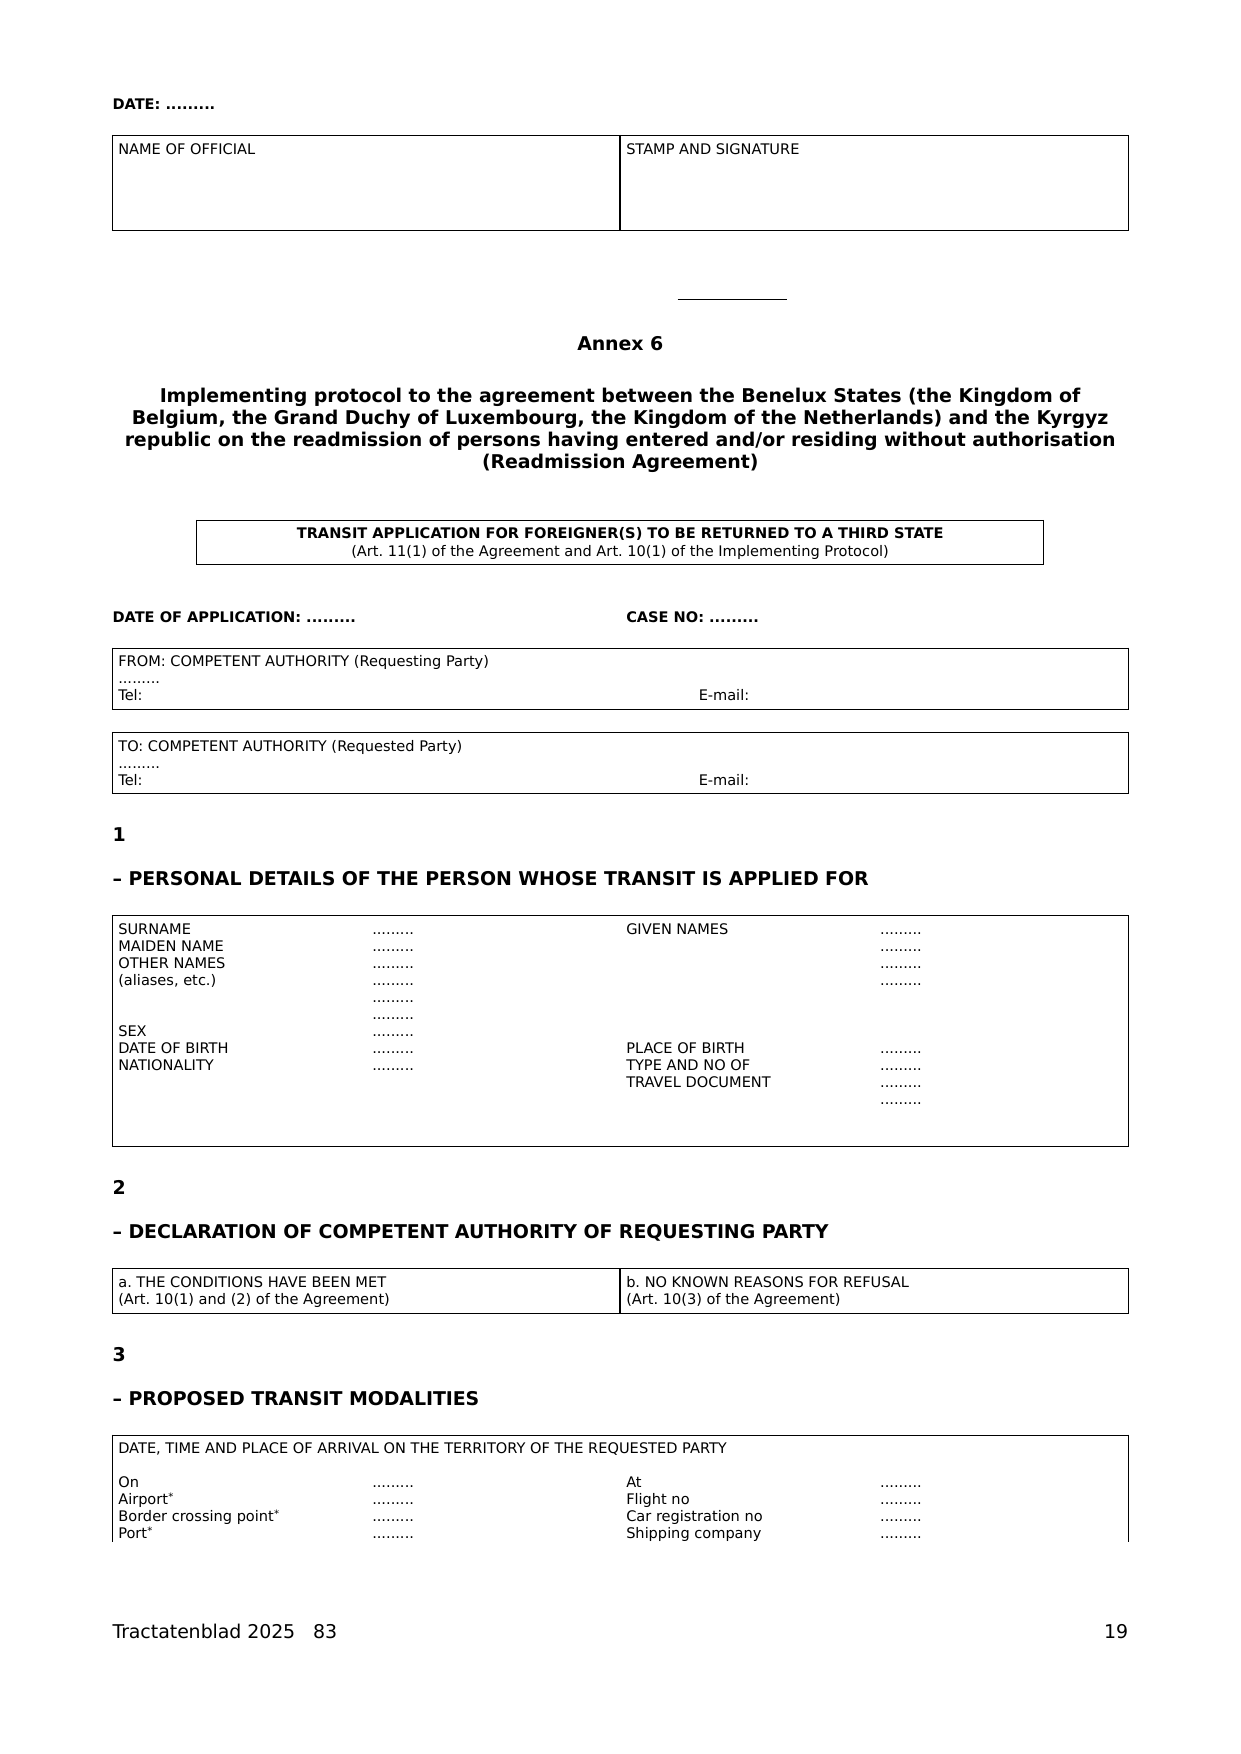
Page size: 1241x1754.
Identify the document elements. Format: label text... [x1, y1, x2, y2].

table_cell [620, 938, 874, 955]
table_header NAME OF OFFICIAL [113, 136, 619, 157]
table_cell ......... [366, 1474, 620, 1491]
table_cell NATIONALITY [113, 1057, 366, 1074]
table_header CASE NO: ......... [620, 609, 1128, 626]
table_cell [874, 1125, 1128, 1146]
table_cell [197, 565, 1043, 587]
table_cell [620, 989, 874, 1006]
table_cell [113, 158, 619, 174]
table_cell ......... [366, 1040, 620, 1057]
table_cell (Art. 11(1) of the Agreement and Art. 10(1) of the Implementing Protocol) [197, 543, 1043, 564]
table_cell [112, 543, 196, 564]
table_cell [621, 175, 1128, 191]
table_cell ......... [874, 1474, 1128, 1491]
table_cell [621, 209, 1128, 230]
table_cell TRANSIT APPLICATION FOR FOREIGNER(S) TO BE RETURNED TO A THIRD STATE [197, 521, 1043, 542]
subtitle Annex 6 [112, 333, 1128, 355]
table_cell [113, 175, 619, 191]
table_header FROM: COMPETENT AUTHORITY (Requesting Party) [113, 649, 693, 670]
table_cell [620, 972, 874, 989]
table_cell [874, 1023, 1128, 1040]
table_cell Shipping company [620, 1525, 874, 1542]
table_header ......... [366, 916, 620, 938]
table_cell ......... [874, 1074, 1128, 1091]
table_cell ......... [366, 1023, 620, 1040]
table_header [112, 498, 197, 520]
table_cell (aliases, etc.) [113, 972, 366, 989]
table_cell At [620, 1474, 874, 1491]
table_cell [983, 96, 1128, 113]
table_header [1043, 498, 1128, 520]
table_cell ......... [113, 670, 693, 687]
table_cell ......... [366, 1525, 620, 1542]
table_cell [113, 989, 366, 1006]
table_cell [113, 1125, 366, 1146]
table_cell SEX [113, 1023, 366, 1040]
table_cell ......... [366, 1491, 620, 1508]
table_cell [1044, 520, 1128, 542]
table_cell ......... [366, 989, 620, 1006]
table_cell On [113, 1474, 366, 1491]
table_cell ......... [366, 1057, 620, 1074]
table_cell [1043, 564, 1128, 587]
table_cell [366, 1457, 620, 1474]
table_cell Tel: [113, 771, 693, 793]
table_cell [113, 191, 619, 208]
subtitle 2 – DECLARATION OF COMPETENT AUTHORITY OF REQUESTING PARTY [112, 1177, 1128, 1243]
table_cell ......... [874, 1525, 1128, 1542]
table_cell Tel: [113, 687, 693, 709]
table_cell [113, 209, 619, 230]
table_cell TYPE AND NO OF [620, 1057, 874, 1074]
table_header STAMP AND SIGNATURE [621, 136, 1128, 157]
table_cell [1044, 543, 1128, 564]
table_cell E-mail: [693, 687, 1128, 709]
table_cell ......... [874, 1491, 1128, 1508]
table_cell [112, 520, 196, 542]
table_cell ......... [874, 1508, 1128, 1525]
table_cell ......... [366, 972, 620, 989]
table_cell [366, 1125, 620, 1146]
table_cell [620, 1125, 874, 1146]
table_header GIVEN NAMES [620, 916, 874, 938]
table_cell ......... [874, 1040, 1128, 1057]
table_cell [113, 1091, 366, 1108]
table_cell TRAVEL DOCUMENT [620, 1074, 874, 1091]
table_cell [620, 1006, 874, 1023]
table_cell [366, 1108, 620, 1124]
table_cell [621, 158, 1128, 174]
table_cell [620, 1457, 874, 1474]
table_cell ......... [366, 955, 620, 972]
table_cell ......... [366, 938, 620, 955]
table_cell Border crossing point* [113, 1508, 366, 1525]
table_header DATE OF APPLICATION: ......... [112, 609, 620, 626]
table_cell Port* [113, 1525, 366, 1542]
table_cell ......... [874, 1057, 1128, 1074]
table_cell ......... [874, 1091, 1128, 1108]
table_header TO: COMPETENT AUTHORITY (Requested Party) [113, 733, 1128, 754]
table_cell MAIDEN NAME [113, 938, 366, 955]
table_cell [693, 755, 1128, 771]
table_cell ......... [874, 955, 1128, 972]
subtitle Implementing protocol to the agreement between the Benelux States (the Kingdom of Belgium, the Grand Duchy of Luxembourg, the Kingdom of the Netherlands) and the Kyrgyz republic on the readmission of persons having entered and/or residing without authorisation (Readmission Agreement) [112, 385, 1128, 473]
table_cell DATE: ......... [112, 96, 983, 113]
table_cell [693, 670, 1128, 687]
table_cell [874, 989, 1128, 1006]
table_header b. NO KNOWN REASONS FOR REFUSAL (Art. 10(3) of the Agreement) [621, 1269, 1128, 1313]
table_header DATE, TIME AND PLACE OF ARRIVAL ON THE TERRITORY OF THE REQUESTED PARTY [113, 1436, 1128, 1457]
subtitle 3 – PROPOSED TRANSIT MODALITIES [112, 1344, 1128, 1409]
table_cell [620, 1023, 874, 1040]
table_header [197, 498, 1043, 520]
table_cell [112, 564, 197, 587]
table_header a. THE CONDITIONS HAVE BEEN MET (Art. 10(1) and (2) of the Agreement) [113, 1269, 619, 1313]
table_cell ......... [366, 1508, 620, 1525]
table_cell ......... [874, 972, 1128, 989]
table_cell [113, 1074, 366, 1091]
table_cell [620, 1108, 874, 1124]
table_cell Car registration no [620, 1508, 874, 1525]
table_cell DATE OF BIRTH [113, 1040, 366, 1057]
table_header SURNAME [113, 916, 366, 938]
table_cell [113, 1006, 366, 1023]
table_cell [874, 1108, 1128, 1124]
table_cell [366, 1074, 620, 1091]
table_cell [620, 955, 874, 972]
table_cell PLACE OF BIRTH [620, 1040, 874, 1057]
table_cell [621, 191, 1128, 208]
table_header [693, 649, 1128, 670]
table_cell ......... [366, 1006, 620, 1023]
table_cell [874, 1006, 1128, 1023]
table_cell Flight no [620, 1491, 874, 1508]
table_cell OTHER NAMES [113, 955, 366, 972]
table_header ......... [874, 916, 1128, 938]
table_cell ......... [113, 755, 693, 771]
table_cell E-mail: [693, 771, 1128, 793]
table_cell [620, 1091, 874, 1108]
table_cell ......... [874, 938, 1128, 955]
table_cell [113, 1457, 366, 1474]
subtitle 1 – PERSONAL DETAILS OF THE PERSON WHOSE TRANSIT IS APPLIED FOR [112, 824, 1128, 890]
table_cell [366, 1091, 620, 1108]
table_cell [874, 1457, 1128, 1474]
table_cell Airport* [113, 1491, 366, 1508]
table_cell [113, 1108, 366, 1124]
